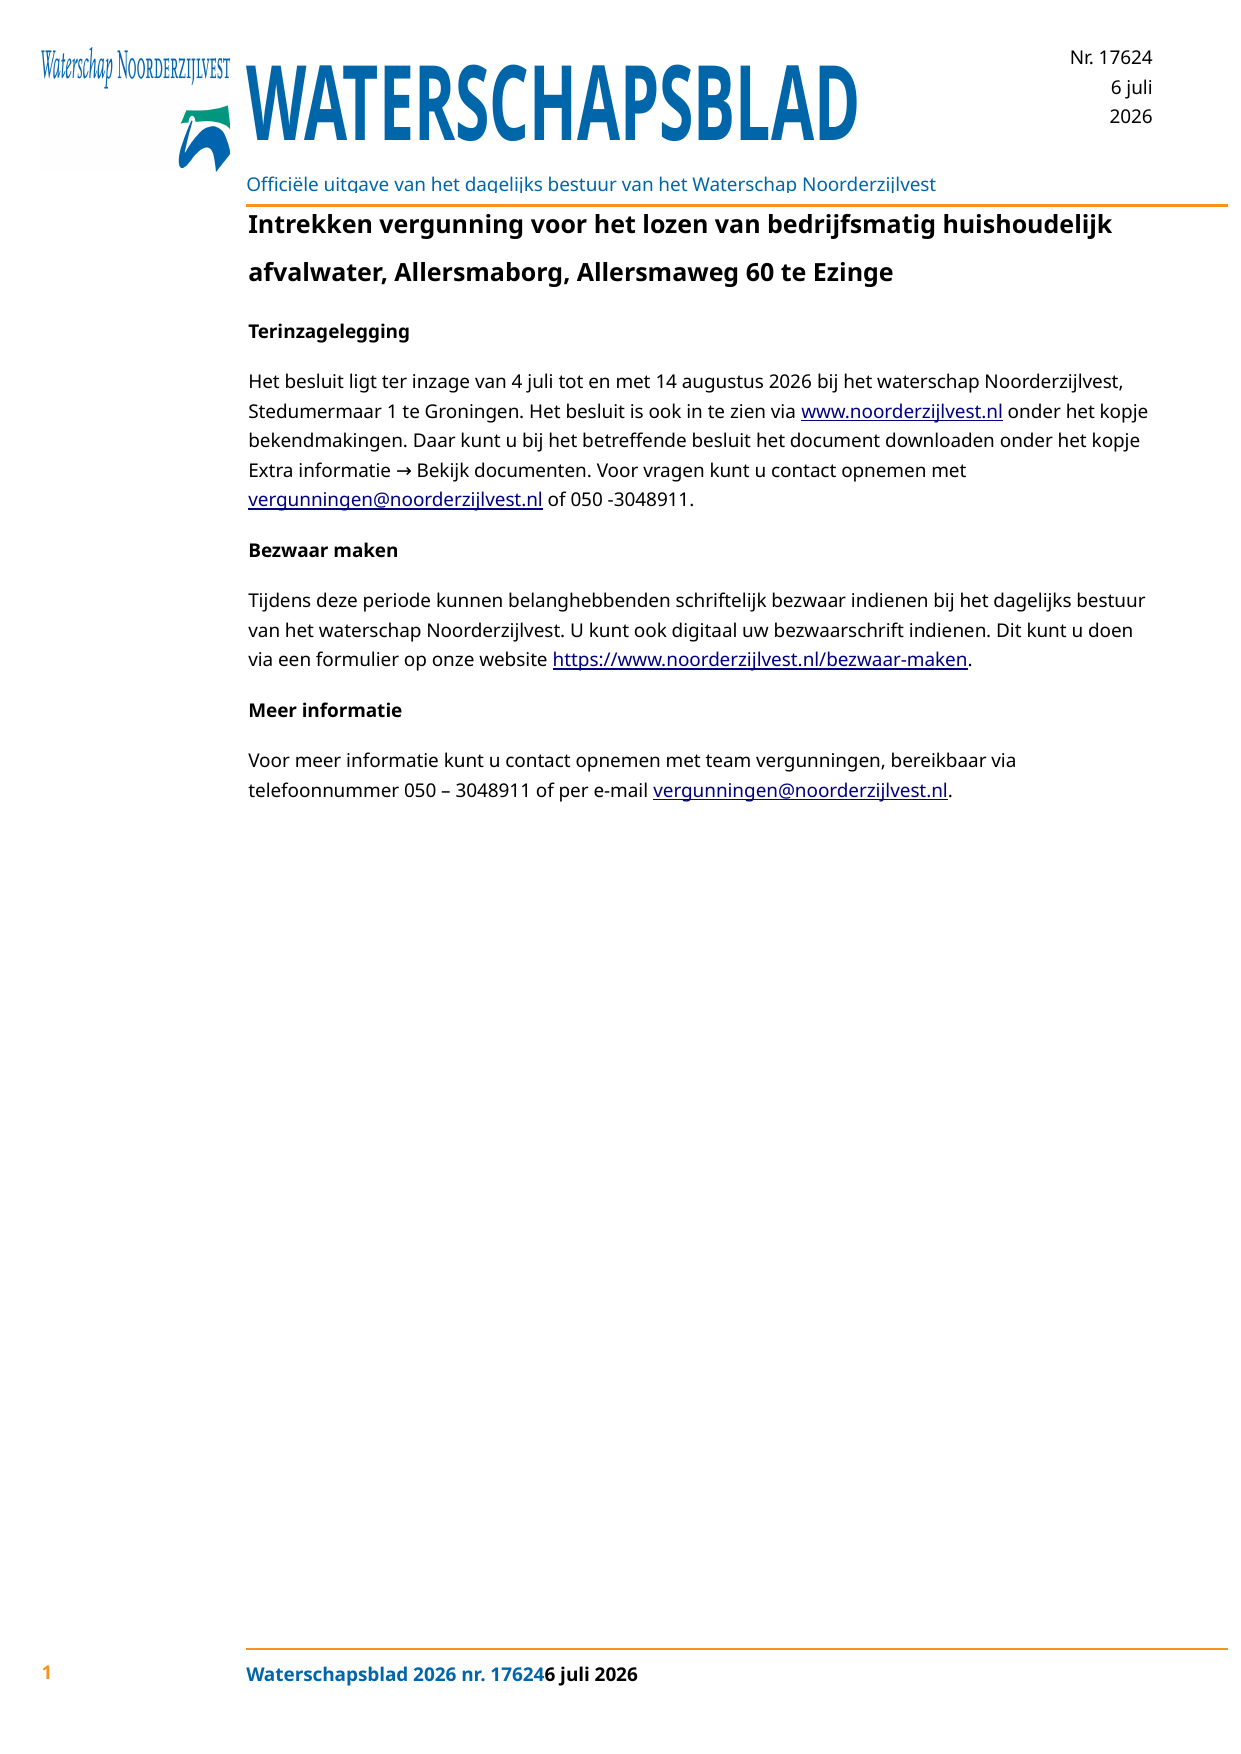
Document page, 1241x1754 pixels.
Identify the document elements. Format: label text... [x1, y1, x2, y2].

text Intrekken vergunning voor het lozen van bedrijfsmatig huishoudelijk afvalwater, Allersmaborg, Allersmaweg 60 te Ezinge [248, 207, 1152, 288]
text Het besluit ligt ter inzage van 4 juli tot en met 14 augustus 2026 bij het waterschap Noorderzijlvest, Stedumermaar 1 te Groningen. Het besluit is ook in te zien via www.noorderzijlvest.nl onder het kopje bekendmakingen. Daar kunt u bij het betreffende besluit het document downloaden onder het kopje Extra informatie → Bekijk documenten. Voor vragen kunt u contact opnemen met vergunningen@noorderzijlvest.nl of 050 -3048911. [248, 368, 1152, 512]
text Voor meer informatie kunt u contact opnemen met team vergunningen, bereikbaar via telefoonnummer 050 – 3048911 of per e-mail vergunningen@noorderzijlvest.nl. [248, 747, 1152, 803]
picture [41, 47, 231, 172]
text Tijdens deze periode kunnen belanghebbenden schriftelijk bezwaar indienen bij het dagelijks bestuur van het waterschap Noorderzijlvest. U kunt ook digitaal uw bezwaarschrift indienen. Dit kunt u doen via een formulier op onze website https://www.noorderzijlvest.nl/bezwaar-maken. [248, 587, 1152, 672]
text Terinzagelegging [248, 318, 1152, 344]
text Meer informatie [248, 697, 1152, 723]
text Bezwaar maken [248, 537, 1152, 563]
